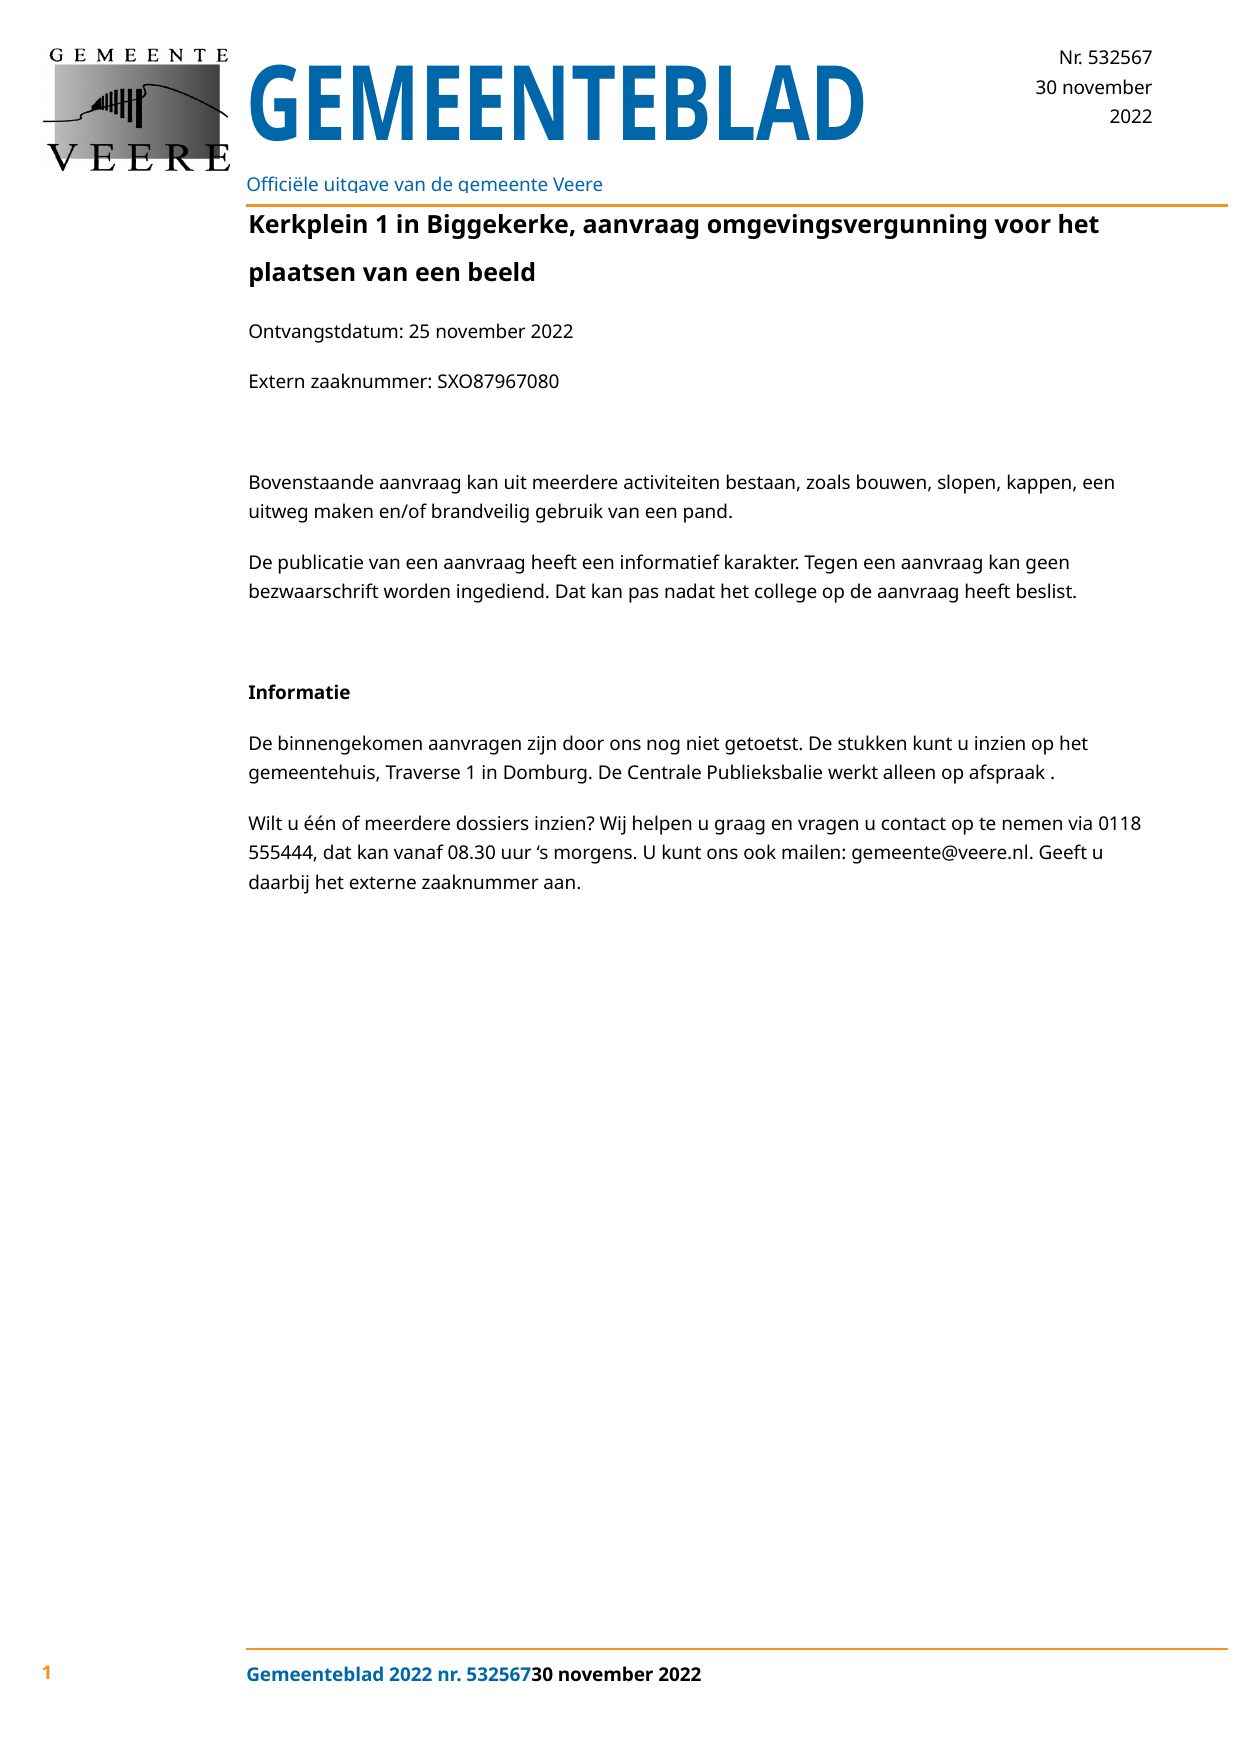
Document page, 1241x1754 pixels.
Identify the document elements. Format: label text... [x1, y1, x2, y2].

text Extern zaaknummer: SXO87967080 [248, 368, 1152, 394]
text Ontvangstdatum: 25 november 2022 [248, 318, 1152, 344]
text De publicatie van een aanvraag heeft een informatief karakter. Tegen een aanvraag kan geen bezwaarschrift worden ingediend. Dat kan pas nadat het college op de aanvraag heeft beslist. [248, 549, 1152, 604]
text Kerkplein 1 in Biggekerke, aanvraag omgevingsvergunning voor het plaatsen van een beeld [248, 207, 1152, 288]
text Wilt u één of meerdere dossiers inzien? Wij helpen u graag en vragen u contact op te nemen via 0118 555444, dat kan vanaf 08.30 uur ‘s morgens. U kunt ons ook mailen: gemeente@veere.nl. Geeft u daarbij het externe zaaknummer aan. [248, 810, 1152, 895]
text De binnengekomen aanvragen zijn door ons nog niet getoetst. De stukken kunt u inzien op het gemeentehuis, Traverse 1 in Domburg. De Centrale Publieksbalie werkt alleen op afspraak . [248, 730, 1152, 785]
text Bovenstaande aanvraag kan uit meerdere activiteiten bestaan, zoals bouwen, slopen, kappen, een uitweg maken en/of brandveilig gebruik van een pand. [248, 469, 1152, 524]
picture [41, 47, 231, 172]
text Informatie [248, 679, 1152, 705]
